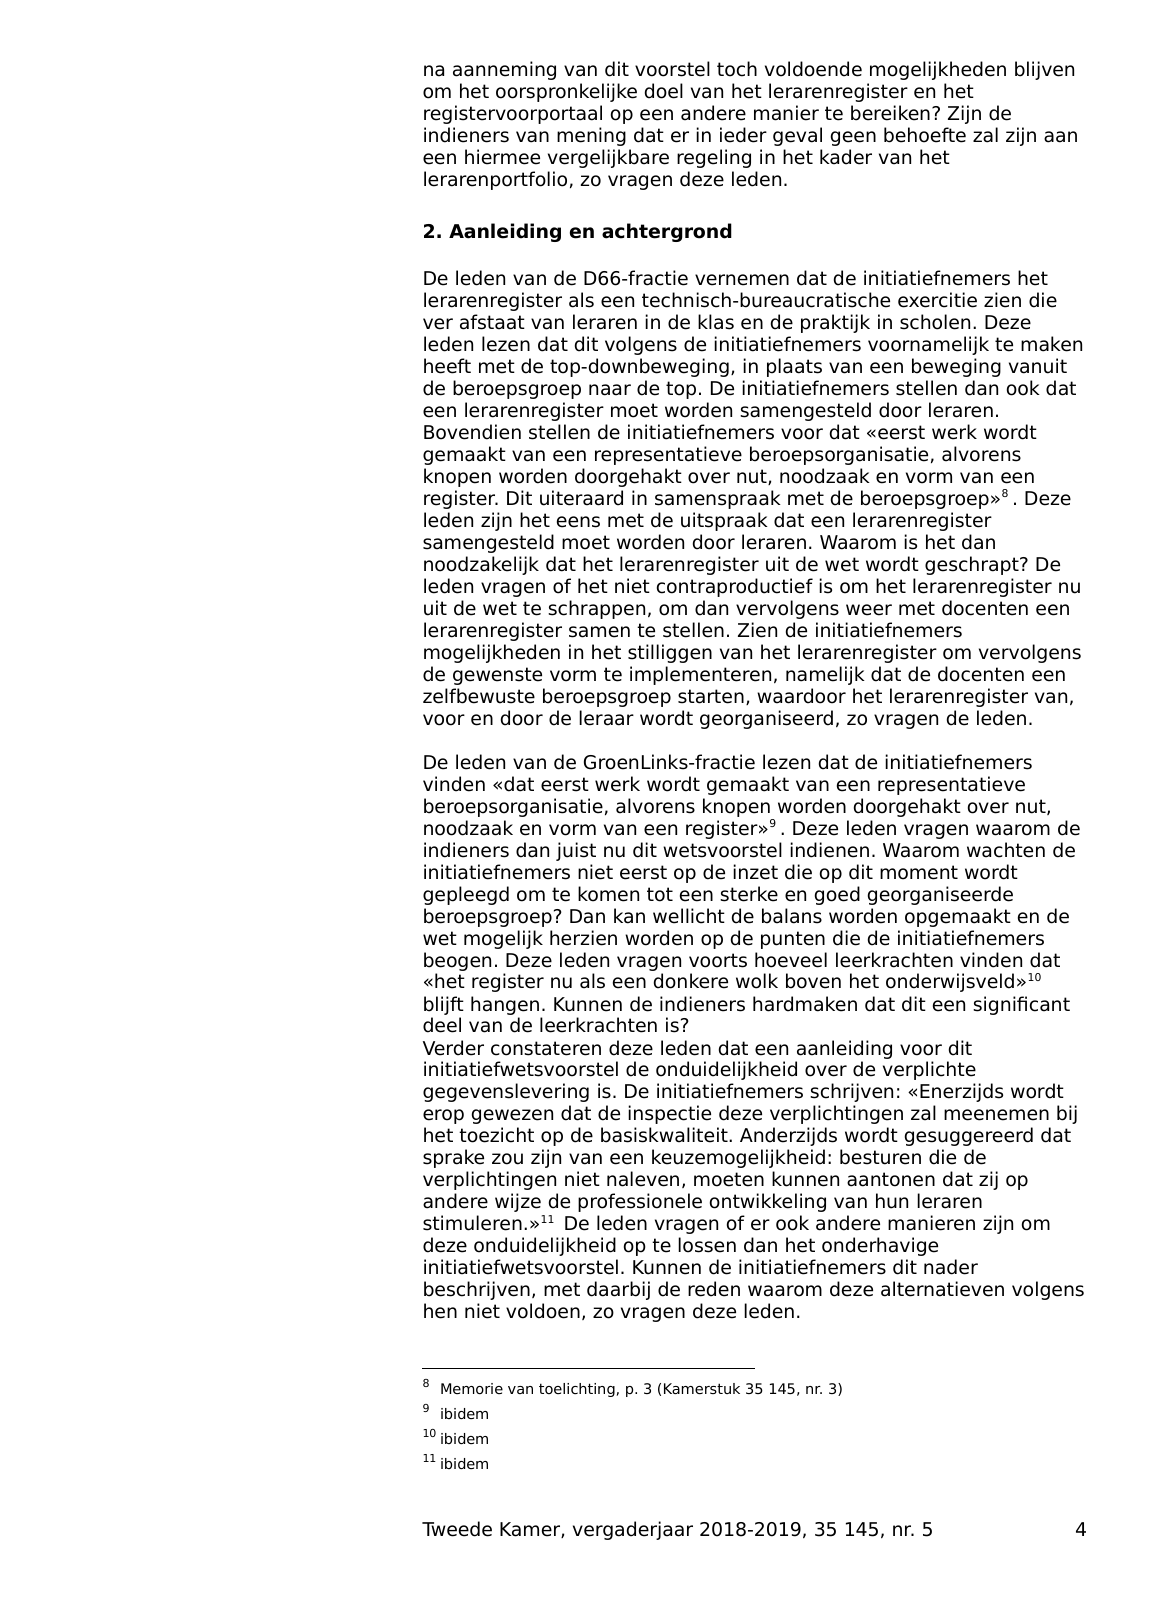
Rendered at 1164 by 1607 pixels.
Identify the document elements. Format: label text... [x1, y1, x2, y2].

subtitle 2. Aanleiding en achtergrond [422, 221, 1087, 243]
text na aanneming van dit voorstel toch voldoende mogelijkheden blijven om het oorspronkelijke doel van het lerarenregister en het registervoorportaal op een andere manier te bereiken? Zijn de indieners van mening dat er in ieder geval geen behoefte zal zijn aan een hiermee vergelijkbare regeling in het kader van het lerarenportfolio, zo vragen deze leden. [422, 59, 1087, 191]
text ibidem [422, 1427, 1087, 1449]
text De leden van de GroenLinks-fractie lezen dat de initiatiefnemers vinden «dat eerst werk wordt gemaakt van een representatieve beroepsorganisatie, alvorens knopen worden doorgehakt over nut, noodzaak en vorm van een register». Deze leden vragen waarom de indieners dan juist nu dit wetsvoorstel indienen. Waarom wachten de initiatiefnemers niet eerst op de inzet die op dit moment wordt gepleegd om te komen tot een sterke en goed georganiseerde beroepsgroep? Dan kan wellicht de balans worden opgemaakt en de wet mogelijk herzien worden op de punten die de initiatiefnemers beogen. Deze leden vragen voorts hoeveel leerkrachten vinden dat «het register nu als een donkere wolk boven het onderwijsveld» blijft hangen. Kunnen de indieners hardmaken dat dit een significant deel van de leerkrachten is? [422, 752, 1087, 1037]
text ibidem [422, 1402, 1087, 1424]
text Verder constateren deze leden dat een aanleiding voor dit initiatiefwetsvoorstel de onduidelijkheid over de verplichte gegevenslevering is. De initiatiefnemers schrijven: «Enerzijds wordt erop gewezen dat de inspectie deze verplichtingen zal meenemen bij het toezicht op de basiskwaliteit. Anderzijds wordt gesuggereerd dat sprake zou zijn van een keuzemogelijkheid: besturen die de verplichtingen niet naleven, moeten kunnen aantonen dat zij op andere wijze de professionele ontwikkeling van hun leraren stimuleren.» De leden vragen of er ook andere manieren zijn om deze onduidelijkheid op te lossen dan het onderhavige initiatiefwetsvoorstel. Kunnen de initiatiefnemers dit nader beschrijven, met daarbij de reden waarom deze alternatieven volgens hen niet voldoen, zo vragen deze leden. [422, 1037, 1087, 1323]
text Memorie van toelichting, p. 3 (Kamerstuk 35 145, nr. 3) [422, 1377, 1087, 1399]
text ibidem [422, 1452, 1087, 1474]
text De leden van de D66-fractie vernemen dat de initiatiefnemers het lerarenregister als een technisch-bureaucratische exercitie zien die ver afstaat van leraren in de klas en de praktijk in scholen. Deze leden lezen dat dit volgens de initiatiefnemers voornamelijk te maken heeft met de top-downbeweging, in plaats van een beweging vanuit de beroepsgroep naar de top. De initiatiefnemers stellen dan ook dat een lerarenregister moet worden samengesteld door leraren. Bovendien stellen de initiatiefnemers voor dat «eerst werk wordt gemaakt van een representatieve beroepsorganisatie, alvorens knopen worden doorgehakt over nut, noodzaak en vorm van een register. Dit uiteraard in samenspraak met de beroepsgroep». Deze leden zijn het eens met de uitspraak dat een lerarenregister samengesteld moet worden door leraren. Waarom is het dan noodzakelijk dat het lerarenregister uit de wet wordt geschrapt? De leden vragen of het niet contraproductief is om het lerarenregister nu uit de wet te schrappen, om dan vervolgens weer met docenten een lerarenregister samen te stellen. Zien de initiatiefnemers mogelijkheden in het stilliggen van het lerarenregister om vervolgens de gewenste vorm te implementeren, namelijk dat de docenten een zelfbewuste beroepsgroep starten, waardoor het lerarenregister van, voor en door de leraar wordt georganiseerd, zo vragen de leden. [422, 268, 1087, 729]
